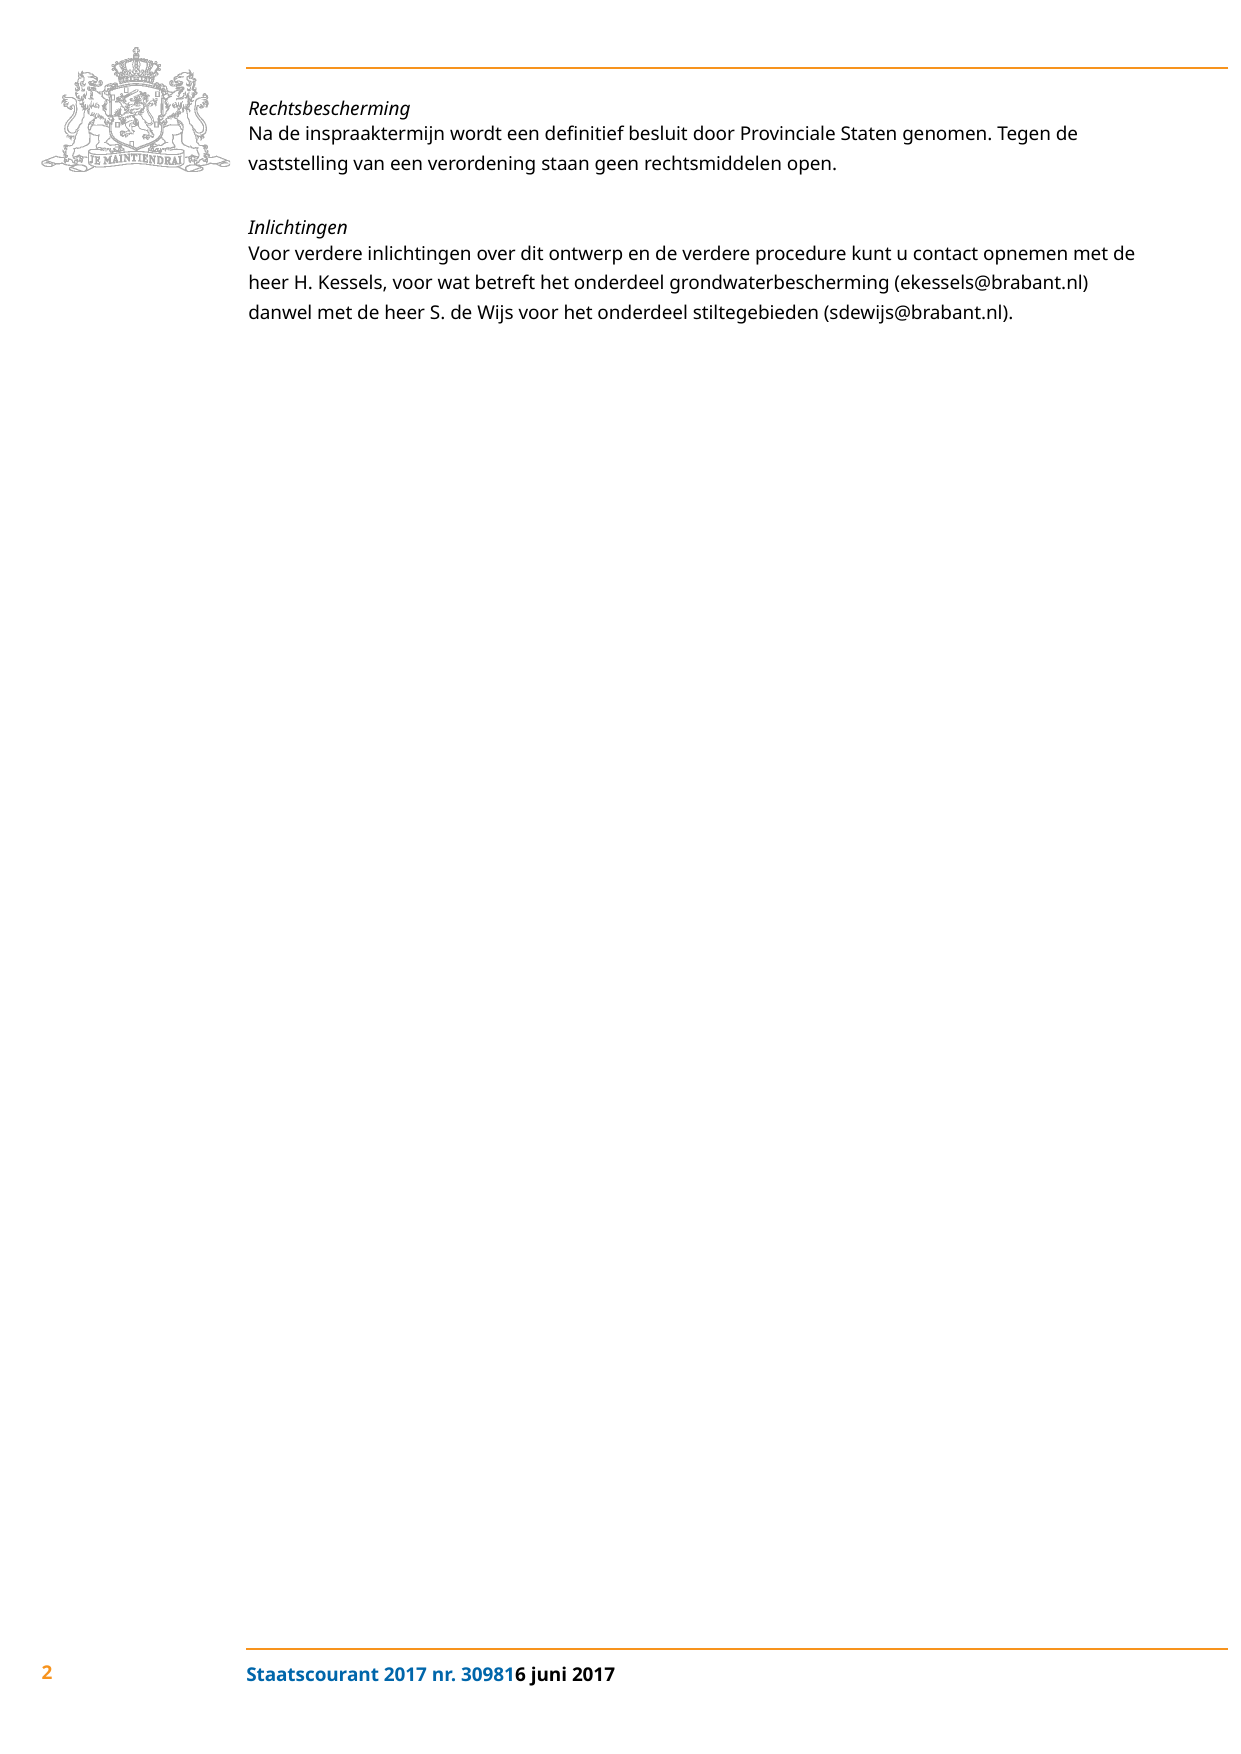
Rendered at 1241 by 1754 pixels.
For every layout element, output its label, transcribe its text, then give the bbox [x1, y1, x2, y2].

picture [41, 47, 231, 172]
text Na de inspraaktermijn wordt een definitief besluit door Provinciale Staten genomen. Tegen de vaststelling van een verordening staan geen rechtsmiddelen open. [248, 121, 1152, 176]
text Rechtsbescherming [248, 95, 1152, 121]
text Inlichtingen [248, 214, 1152, 240]
text Voor verdere inlichtingen over dit ontwerp en de verdere procedure kunt u contact opnemen met de heer H. Kessels, voor wat betreft het onderdeel grondwaterbescherming (ekessels@brabant.nl) danwel met de heer S. de Wijs voor het onderdeel stiltegebieden (sdewijs@brabant.nl). [248, 240, 1152, 325]
